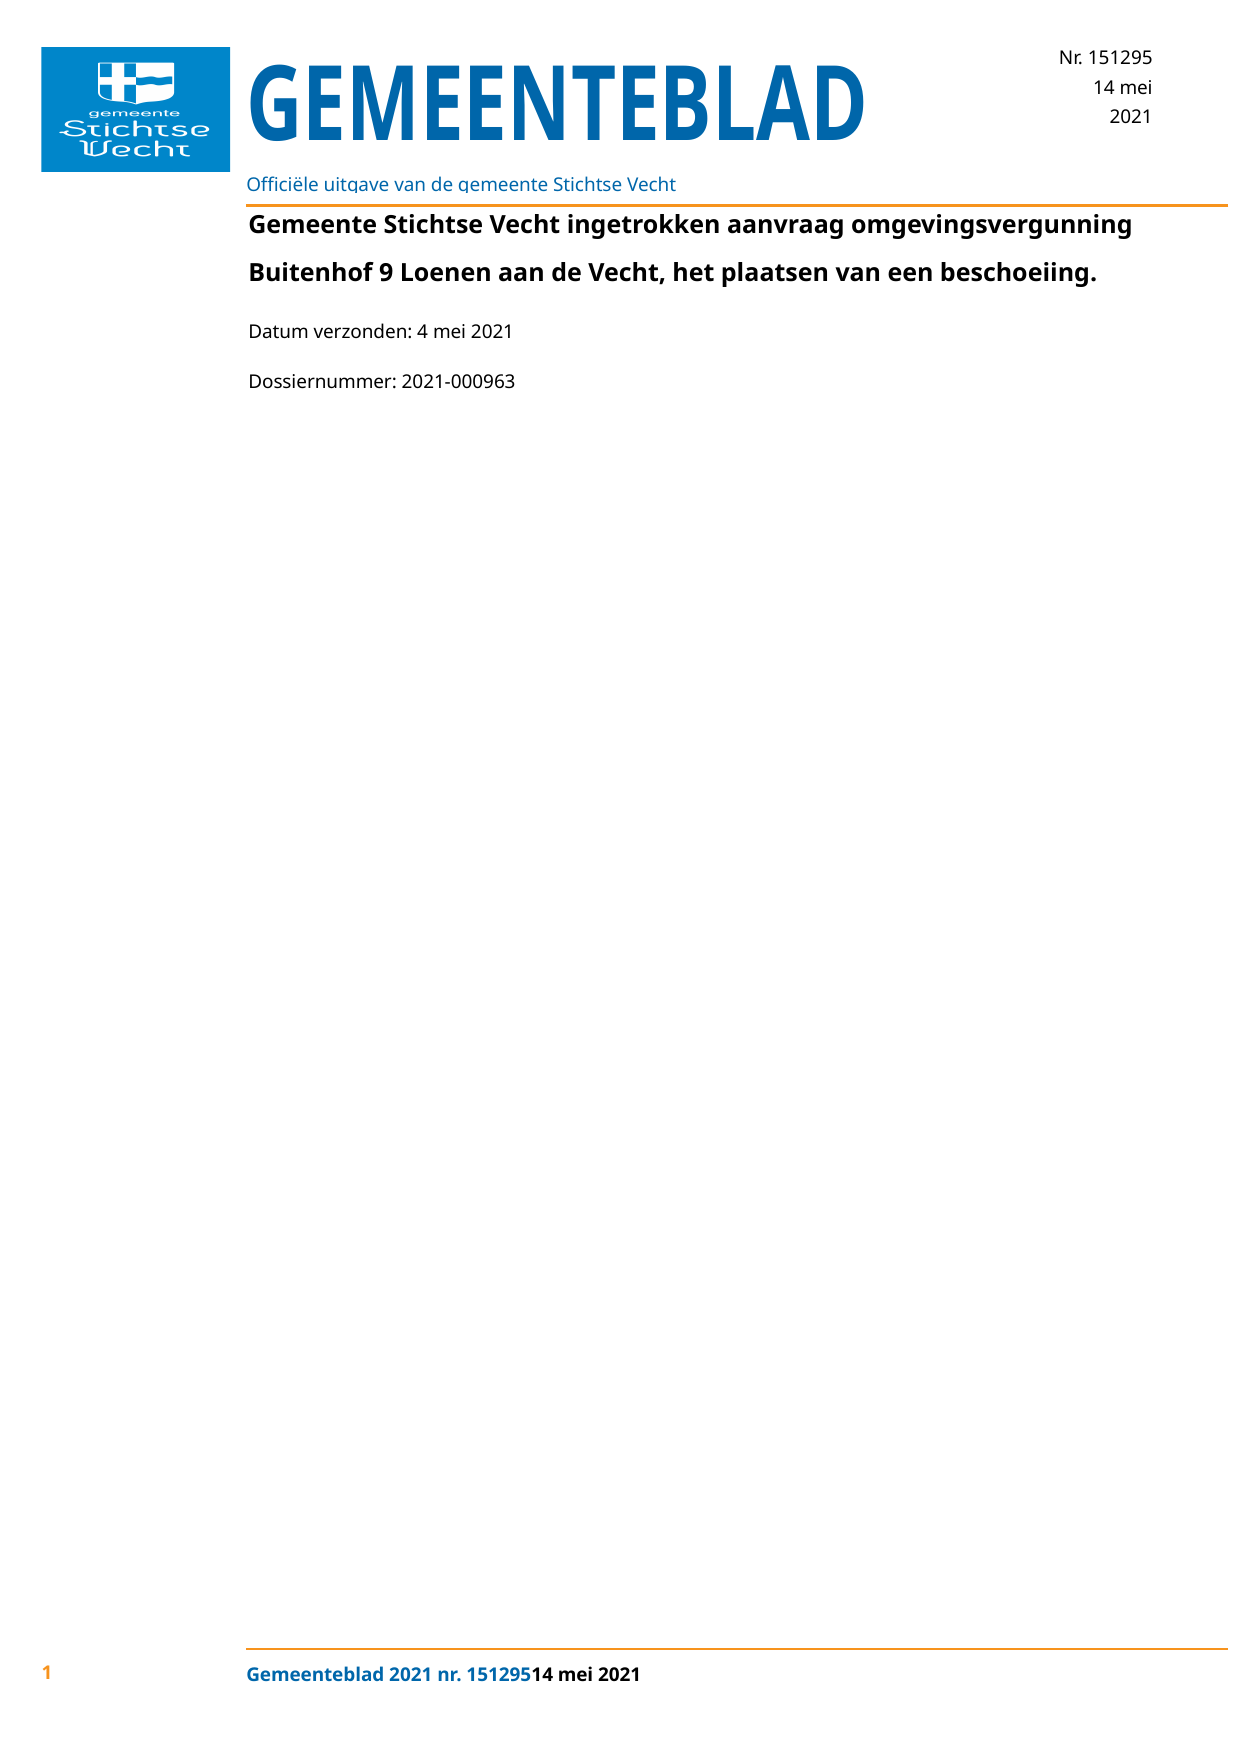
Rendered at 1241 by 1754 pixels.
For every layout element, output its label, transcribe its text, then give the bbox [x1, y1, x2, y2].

text Gemeente Stichtse Vecht ingetrokken aanvraag omgevingsvergunning Buitenhof 9 Loenen aan de Vecht, het plaatsen van een beschoeiing. [248, 207, 1152, 288]
text Datum verzonden: 4 mei 2021 [248, 318, 1152, 344]
picture [137, 63, 174, 103]
text Dossiernummer: 2021-000963 [248, 368, 1152, 394]
picture [99, 63, 135, 101]
